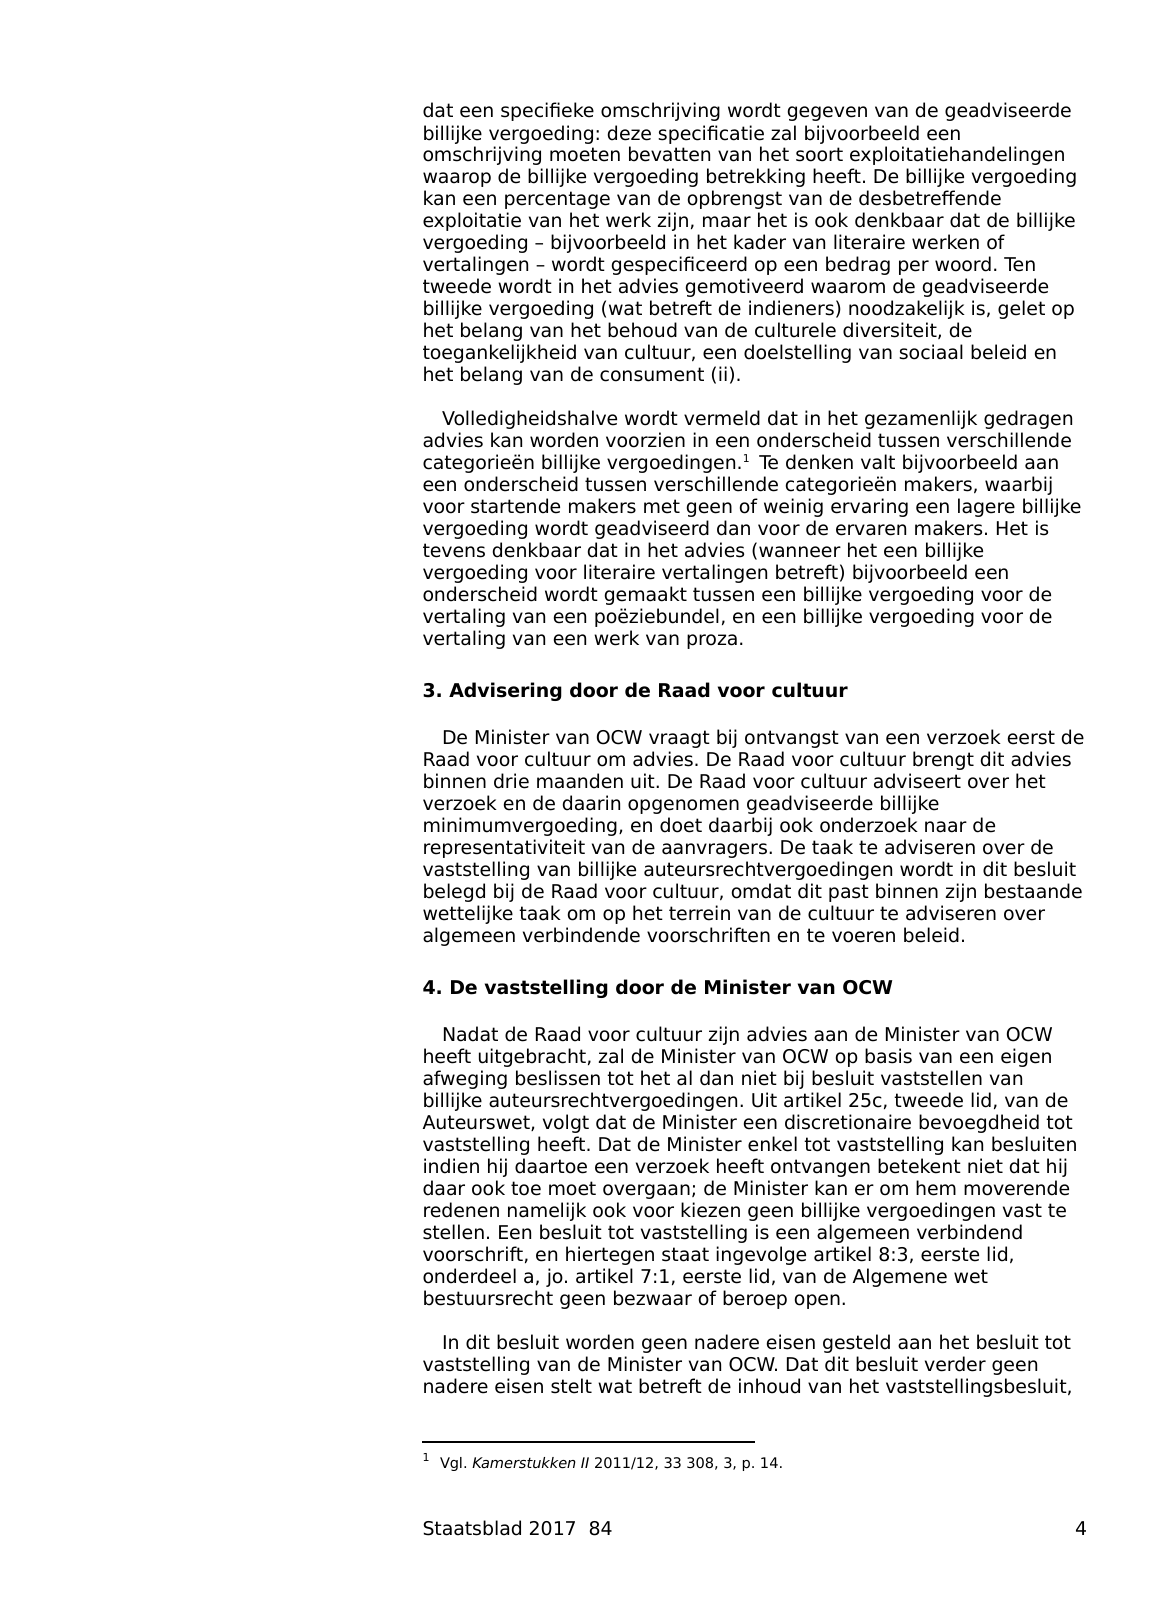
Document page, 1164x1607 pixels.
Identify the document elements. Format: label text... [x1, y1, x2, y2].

text Volledigheidshalve wordt vermeld dat in het gezamenlijk gedragen advies kan worden voorzien in een onderscheid tussen verschillende categorieën billijke vergoedingen. Te denken valt bijvoorbeeld aan een onderscheid tussen verschillende categorieën makers, waarbij voor startende makers met geen of weinig ervaring een lagere billijke vergoeding wordt geadviseerd dan voor de ervaren makers. Het is tevens denkbaar dat in het advies (wanneer het een billijke vergoeding voor literaire vertalingen betreft) bijvoorbeeld een onderscheid wordt gemaakt tussen een billijke vergoeding voor de vertaling van een poëziebundel, en een billijke vergoeding voor de vertaling van een werk van proza. [422, 408, 1087, 650]
text De Minister van OCW vraagt bij ontvangst van een verzoek eerst de Raad voor cultuur om advies. De Raad voor cultuur brengt dit advies binnen drie maanden uit. De Raad voor cultuur adviseert over het verzoek en de daarin opgenomen geadviseerde billijke minimumvergoeding, en doet daarbij ook onderzoek naar de representativiteit van de aanvragers. De taak te adviseren over de vaststelling van billijke auteursrechtvergoedingen wordt in dit besluit belegd bij de Raad voor cultuur, omdat dit past binnen zijn bestaande wettelijke taak om op het terrein van de cultuur te adviseren over algemeen verbindende voorschriften en te voeren beleid. [422, 727, 1087, 947]
text Nadat de Raad voor cultuur zijn advies aan de Minister van OCW heeft uitgebracht, zal de Minister van OCW op basis van een eigen afweging beslissen tot het al dan niet bij besluit vaststellen van billijke auteursrechtvergoedingen. Uit artikel 25c, tweede lid, van de Auteurswet, volgt dat de Minister een discretionaire bevoegdheid tot vaststelling heeft. Dat de Minister enkel tot vaststelling kan besluiten indien hij daartoe een verzoek heeft ontvangen betekent niet dat hij daar ook toe moet overgaan; de Minister kan er om hem moverende redenen namelijk ook voor kiezen geen billijke vergoedingen vast te stellen. Een besluit tot vaststelling is een algemeen verbindend voorschrift, en hiertegen staat ingevolge artikel 8:3, eerste lid, onderdeel a, jo. artikel 7:1, eerste lid, van de Algemene wet bestuursrecht geen bezwaar of beroep open. [422, 1024, 1087, 1309]
text In dit besluit worden geen nadere eisen gesteld aan het besluit tot vaststelling van de Minister van OCW. Dat dit besluit verder geen nadere eisen stelt wat betreft de inhoud van het vaststellingsbesluit, [422, 1332, 1087, 1398]
subtitle 4. De vaststelling door de Minister van OCW [422, 977, 1087, 999]
text Vgl. Kamerstukken II 2011/12, 33 308, 3, p. 14. [422, 1451, 1087, 1473]
text dat een specifieke omschrijving wordt gegeven van de geadviseerde billijke vergoeding: deze specificatie zal bijvoorbeeld een omschrijving moeten bevatten van het soort exploitatiehandelingen waarop de billijke vergoeding betrekking heeft. De billijke vergoeding kan een percentage van de opbrengst van de desbetreffende exploitatie van het werk zijn, maar het is ook denkbaar dat de billijke vergoeding – bijvoorbeeld in het kader van literaire werken of vertalingen – wordt gespecificeerd op een bedrag per woord. Ten tweede wordt in het advies gemotiveerd waarom de geadviseerde billijke vergoeding (wat betreft de indieners) noodzakelijk is, gelet op het belang van het behoud van de culturele diversiteit, de toegankelijkheid van cultuur, een doelstelling van sociaal beleid en het belang van de consument (ii). [422, 100, 1087, 386]
subtitle 3. Advisering door de Raad voor cultuur [422, 680, 1087, 702]
